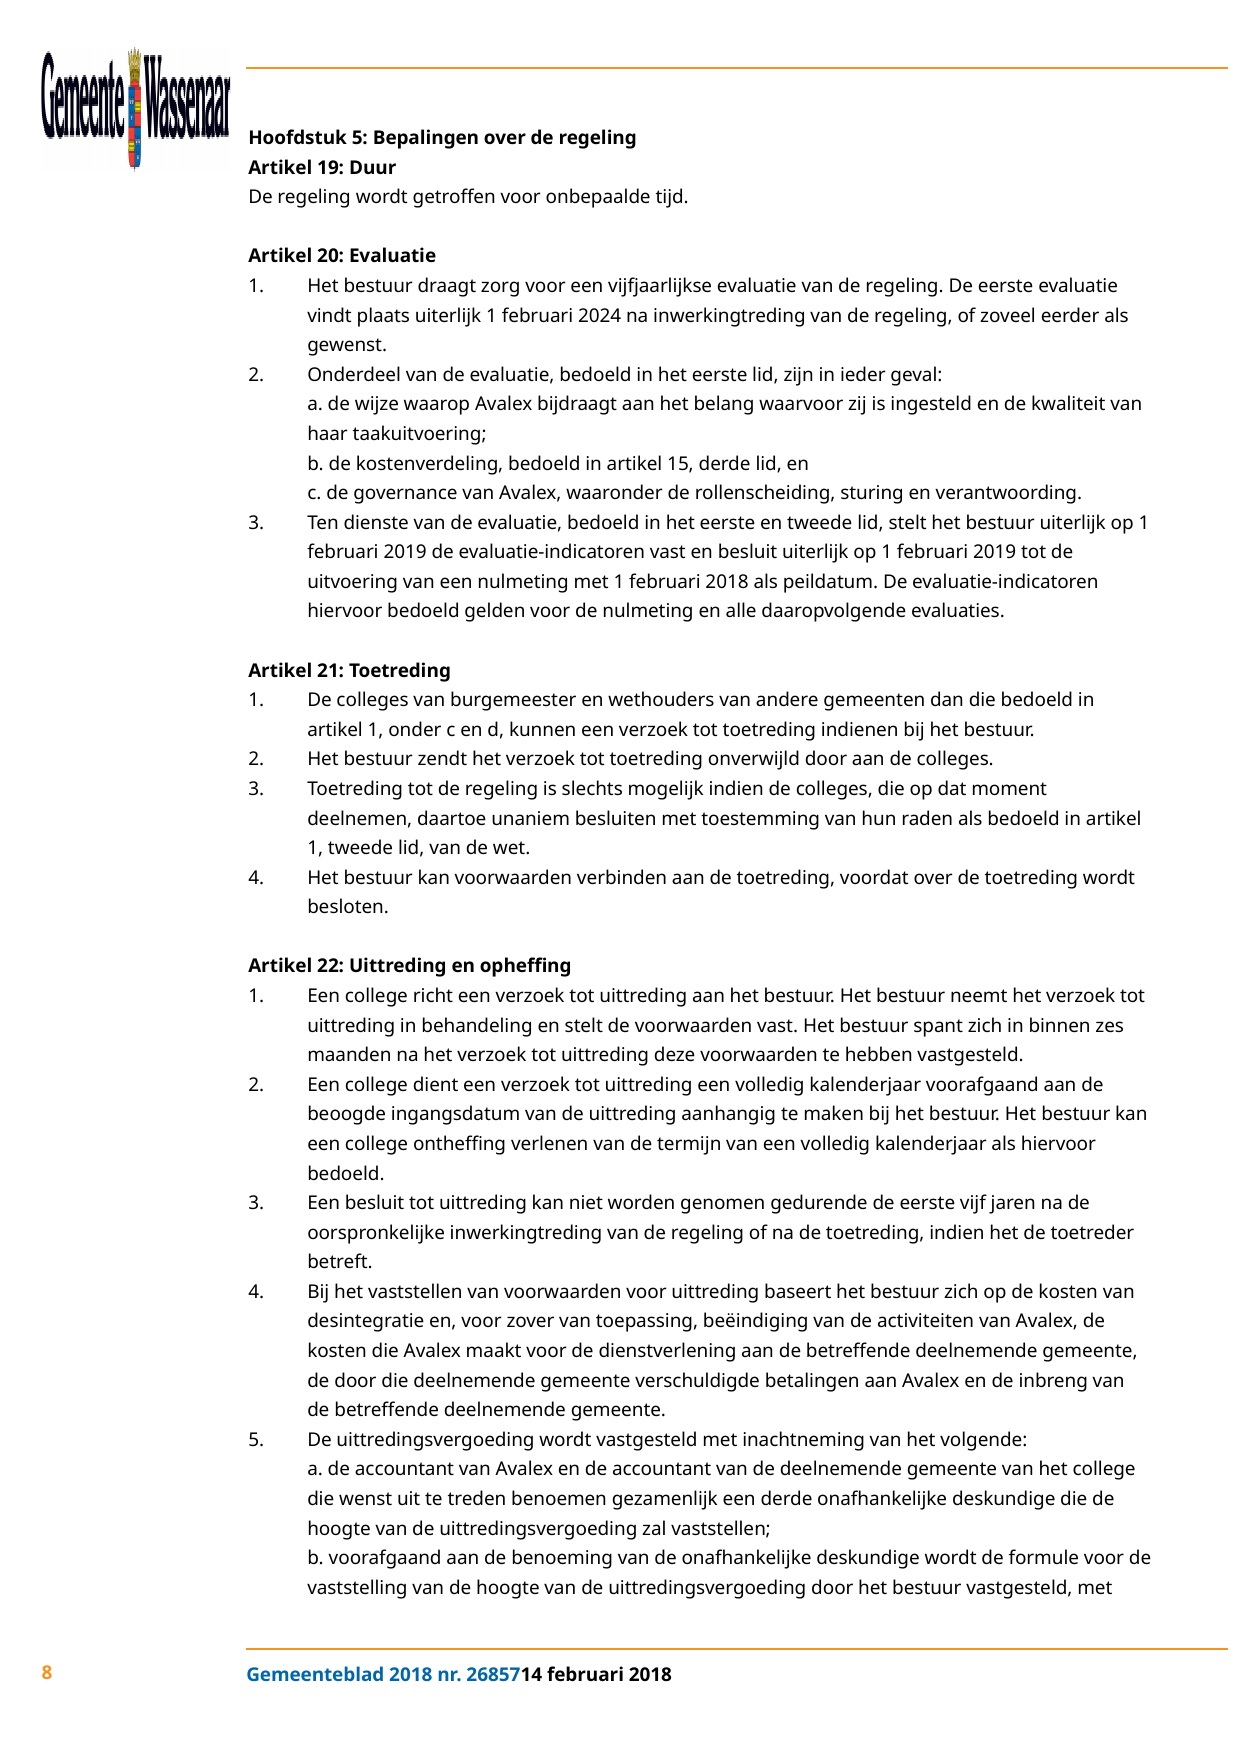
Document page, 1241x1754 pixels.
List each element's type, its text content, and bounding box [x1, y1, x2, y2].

text Artikel 20: Evaluatie [248, 243, 1152, 268]
list De uittredingsvergoeding wordt vastgesteld met inachtneming van het volgende: [248, 1426, 1152, 1452]
picture [41, 47, 231, 172]
text Artikel 19: Duur [248, 154, 1152, 180]
text Hoofdstuk 5: Bepalingen over de regeling [248, 124, 1152, 150]
list Een college dient een verzoek tot uittreding een volledig kalenderjaar voorafgaand aan de beoogde ingangsdatum van de uittreding aanhangig te maken bij het bestuur. Het bestuur kan een college ontheffing verlenen van de termijn van een volledig kalenderjaar als hiervoor bedoeld. [248, 1071, 1152, 1186]
list a. de wijze waarop Avalex bijdraagt aan het belang waarvoor zij is ingesteld en de kwaliteit van haar taakuitvoering; [248, 391, 1152, 446]
list Onderdeel van de evaluatie, bedoeld in het eerste lid, zijn in ieder geval: [248, 361, 1152, 387]
list Het bestuur zendt het verzoek tot toetreding onverwijld door aan de colleges. [248, 746, 1152, 771]
list c. de governance van Avalex, waaronder de rollenscheiding, sturing en verantwoording. [248, 479, 1152, 505]
list Het bestuur draagt zorg voor een vijfjaarlijkse evaluatie van de regeling. De eerste evaluatie vindt plaats uiterlijk 1 februari 2024 na inwerkingtreding van de regeling, of zoveel eerder als gewenst. [248, 272, 1152, 357]
list b. de kostenverdeling, bedoeld in artikel 15, derde lid, en [248, 450, 1152, 476]
list Toetreding tot de regeling is slechts mogelijk indien de colleges, die op dat moment deelnemen, daartoe unaniem besluiten met toestemming van hun raden als bedoeld in artikel 1, tweede lid, van de wet. [248, 775, 1152, 860]
text Artikel 21: Toetreding [248, 657, 1152, 683]
list a. de accountant van Avalex en de accountant van de deelnemende gemeente van het college die wenst uit te treden benoemen gezamenlijk een derde onafhankelijke deskundige die de hoogte van de uittredingsvergoeding zal vaststellen; [248, 1456, 1152, 1541]
text Artikel 22: Uittreding en opheffing [248, 953, 1152, 978]
list Ten dienste van de evaluatie, bedoeld in het eerste en tweede lid, stelt het bestuur uiterlijk op 1 februari 2019 de evaluatie-indicatoren vast en besluit uiterlijk op 1 februari 2019 tot de uitvoering van een nulmeting met 1 februari 2018 als peildatum. De evaluatie-indicatoren hiervoor bedoeld gelden voor de nulmeting en alle daaropvolgende evaluaties. [248, 509, 1152, 623]
list De colleges van burgemeester en wethouders van andere gemeenten dan die bedoeld in artikel 1, onder c en d, kunnen een verzoek tot toetreding indienen bij het bestuur. [248, 686, 1152, 742]
list b. voorafgaand aan de benoeming van de onafhankelijke deskundige wordt de formule voor de vaststelling van de hoogte van de uittredingsvergoeding door het bestuur vastgesteld, met [248, 1544, 1152, 1600]
list Het bestuur kan voorwaarden verbinden aan de toetreding, voordat over de toetreding wordt besloten. [248, 864, 1152, 919]
list Bij het vaststellen van voorwaarden voor uittreding baseert het bestuur zich op de kosten van desintegratie en, voor zover van toepassing, beëindiging van de activiteiten van Avalex, de kosten die Avalex maakt voor de dienstverlening aan de betreffende deelnemende gemeente, de door die deelnemende gemeente verschuldigde betalingen aan Avalex en de inbreng van de betreffende deelnemende gemeente. [248, 1278, 1152, 1422]
list Een besluit tot uittreding kan niet worden genomen gedurende de eerste vijf jaren na de oorspronkelijke inwerkingtreding van de regeling of na de toetreding, indien het de toetreder betreft. [248, 1189, 1152, 1274]
list Een college richt een verzoek tot uittreding aan het bestuur. Het bestuur neemt het verzoek tot uittreding in behandeling en stelt de voorwaarden vast. Het bestuur spant zich in binnen zes maanden na het verzoek tot uittreding deze voorwaarden te hebben vastgesteld. [248, 982, 1152, 1067]
text De regeling wordt getroffen voor onbepaalde tijd. [248, 183, 1152, 209]
